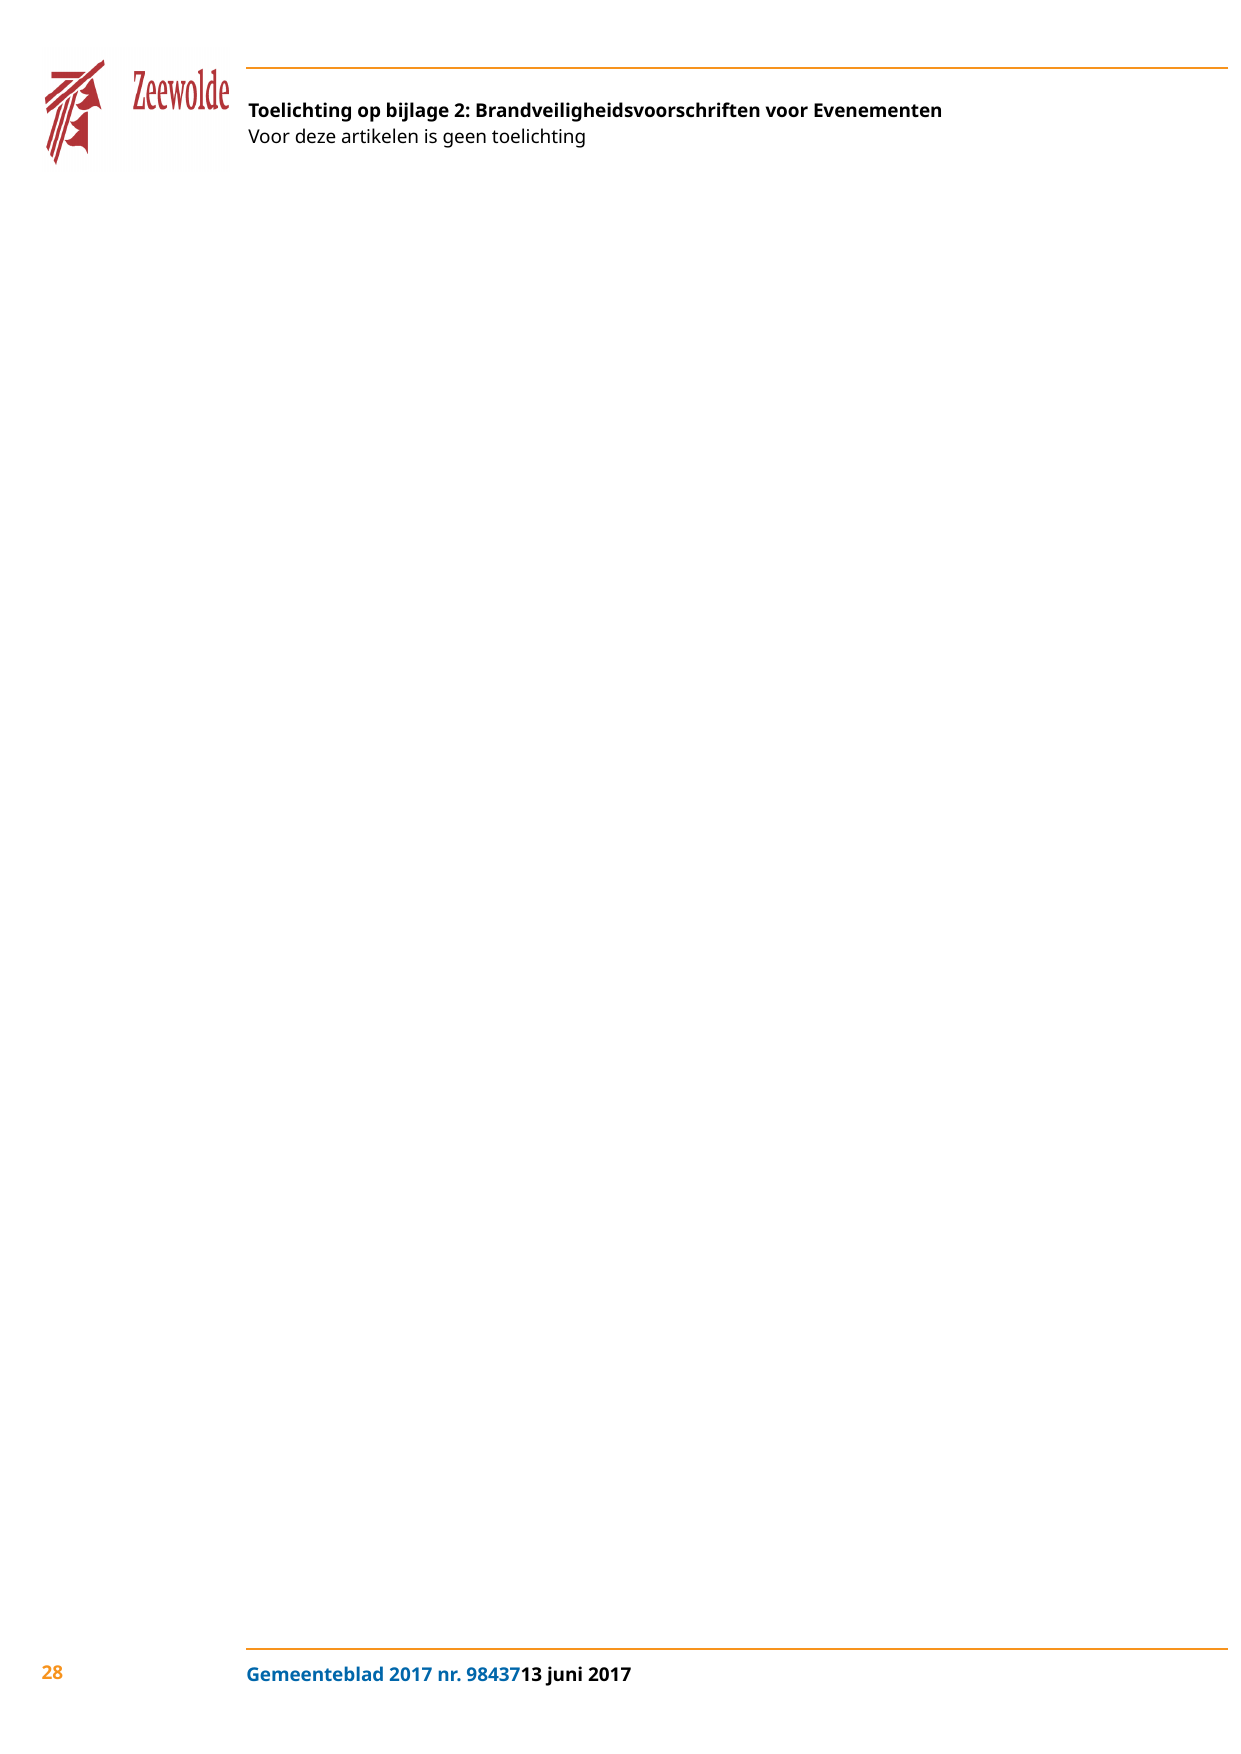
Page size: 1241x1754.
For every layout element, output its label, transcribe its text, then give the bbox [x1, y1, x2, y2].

picture [41, 47, 231, 172]
text Voor deze artikelen is geen toelichting [248, 123, 1152, 149]
text Toelichting op bijlage 2: Brandveiligheidsvoorschriften voor Evenementen [248, 95, 1152, 123]
